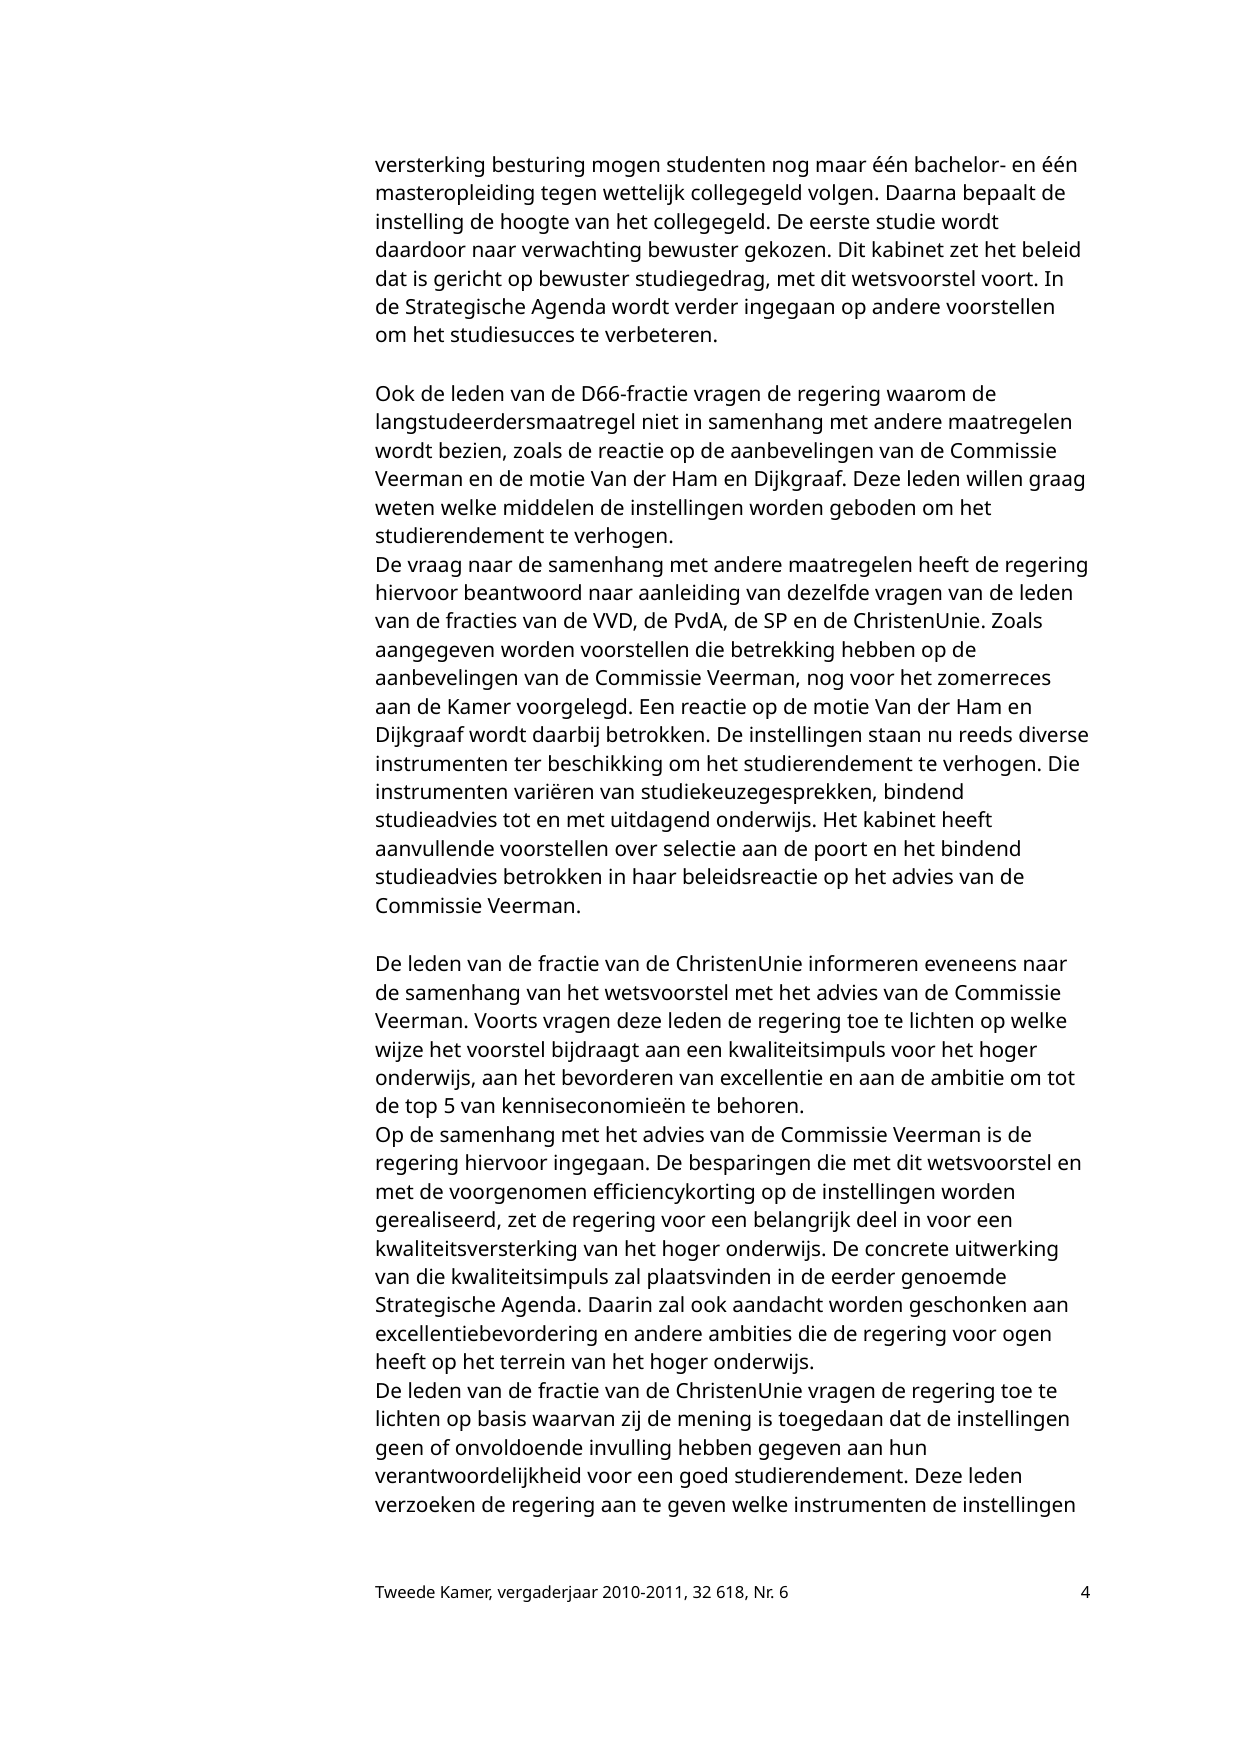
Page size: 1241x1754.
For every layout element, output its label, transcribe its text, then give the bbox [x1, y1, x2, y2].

text Ook de leden van de D66-fractie vragen de regering waarom de langstudeerdersmaatregel niet in samenhang met andere maatregelen wordt bezien, zoals de reactie op de aanbevelingen van de Commissie Veerman en de motie Van der Ham en Dijkgraaf. Deze leden willen graag weten welke middelen de instellingen worden geboden om het studierendement te verhogen. [375, 379, 1090, 550]
text De leden van de fractie van de ChristenUnie vragen de regering toe te lichten op basis waarvan zij de mening is toegedaan dat de instellingen geen of onvoldoende invulling hebben gegeven aan hun verantwoordelijkheid voor een goed studierendement. Deze leden verzoeken de regering aan te geven welke instrumenten de instellingen [375, 1376, 1090, 1518]
text versterking besturing mogen studenten nog maar één bachelor- en één masteropleiding tegen wettelijk collegegeld volgen. Daarna bepaalt de instelling de hoogte van het collegegeld. De eerste studie wordt daardoor naar verwachting bewuster gekozen. Dit kabinet zet het beleid dat is gericht op bewuster studiegedrag, met dit wetsvoorstel voort. In de Strategische Agenda wordt verder ingegaan op andere voorstellen om het studiesucces te verbeteren. [375, 150, 1090, 349]
text De leden van de fractie van de ChristenUnie informeren eveneens naar de samenhang van het wetsvoorstel met het advies van de Commissie Veerman. Voorts vragen deze leden de regering toe te lichten op welke wijze het voorstel bijdraagt aan een kwaliteitsimpuls voor het hoger onderwijs, aan het bevorderen van excellentie en aan de ambitie om tot de top 5 van kenniseconomieën te behoren. [375, 949, 1090, 1120]
text De vraag naar de samenhang met andere maatregelen heeft de regering hiervoor beantwoord naar aanleiding van dezelfde vragen van de leden van de fracties van de VVD, de PvdA, de SP en de ChristenUnie. Zoals aangegeven worden voorstellen die betrekking hebben op de aanbevelingen van de Commissie Veerman, nog voor het zomerreces aan de Kamer voorgelegd. Een reactie op de motie Van der Ham en Dijkgraaf wordt daarbij betrokken. De instellingen staan nu reeds diverse instrumenten ter beschikking om het studierendement te verhogen. Die instrumenten variëren van studiekeuzegesprekken, bindend studieadvies tot en met uitdagend onderwijs. Het kabinet heeft aanvullende voorstellen over selectie aan de poort en het bindend studieadvies betrokken in haar beleidsreactie op het advies van de Commissie Veerman. [375, 550, 1090, 919]
text Op de samenhang met het advies van de Commissie Veerman is de regering hiervoor ingegaan. De besparingen die met dit wetsvoorstel en met de voorgenomen efficiencykorting op de instellingen worden gerealiseerd, zet de regering voor een belangrijk deel in voor een kwaliteitsversterking van het hoger onderwijs. De concrete uitwerking van die kwaliteitsimpuls zal plaatsvinden in de eerder genoemde Strategische Agenda. Daarin zal ook aandacht worden geschonken aan excellentiebevordering en andere ambities die de regering voor ogen heeft op het terrein van het hoger onderwijs. [375, 1120, 1090, 1376]
